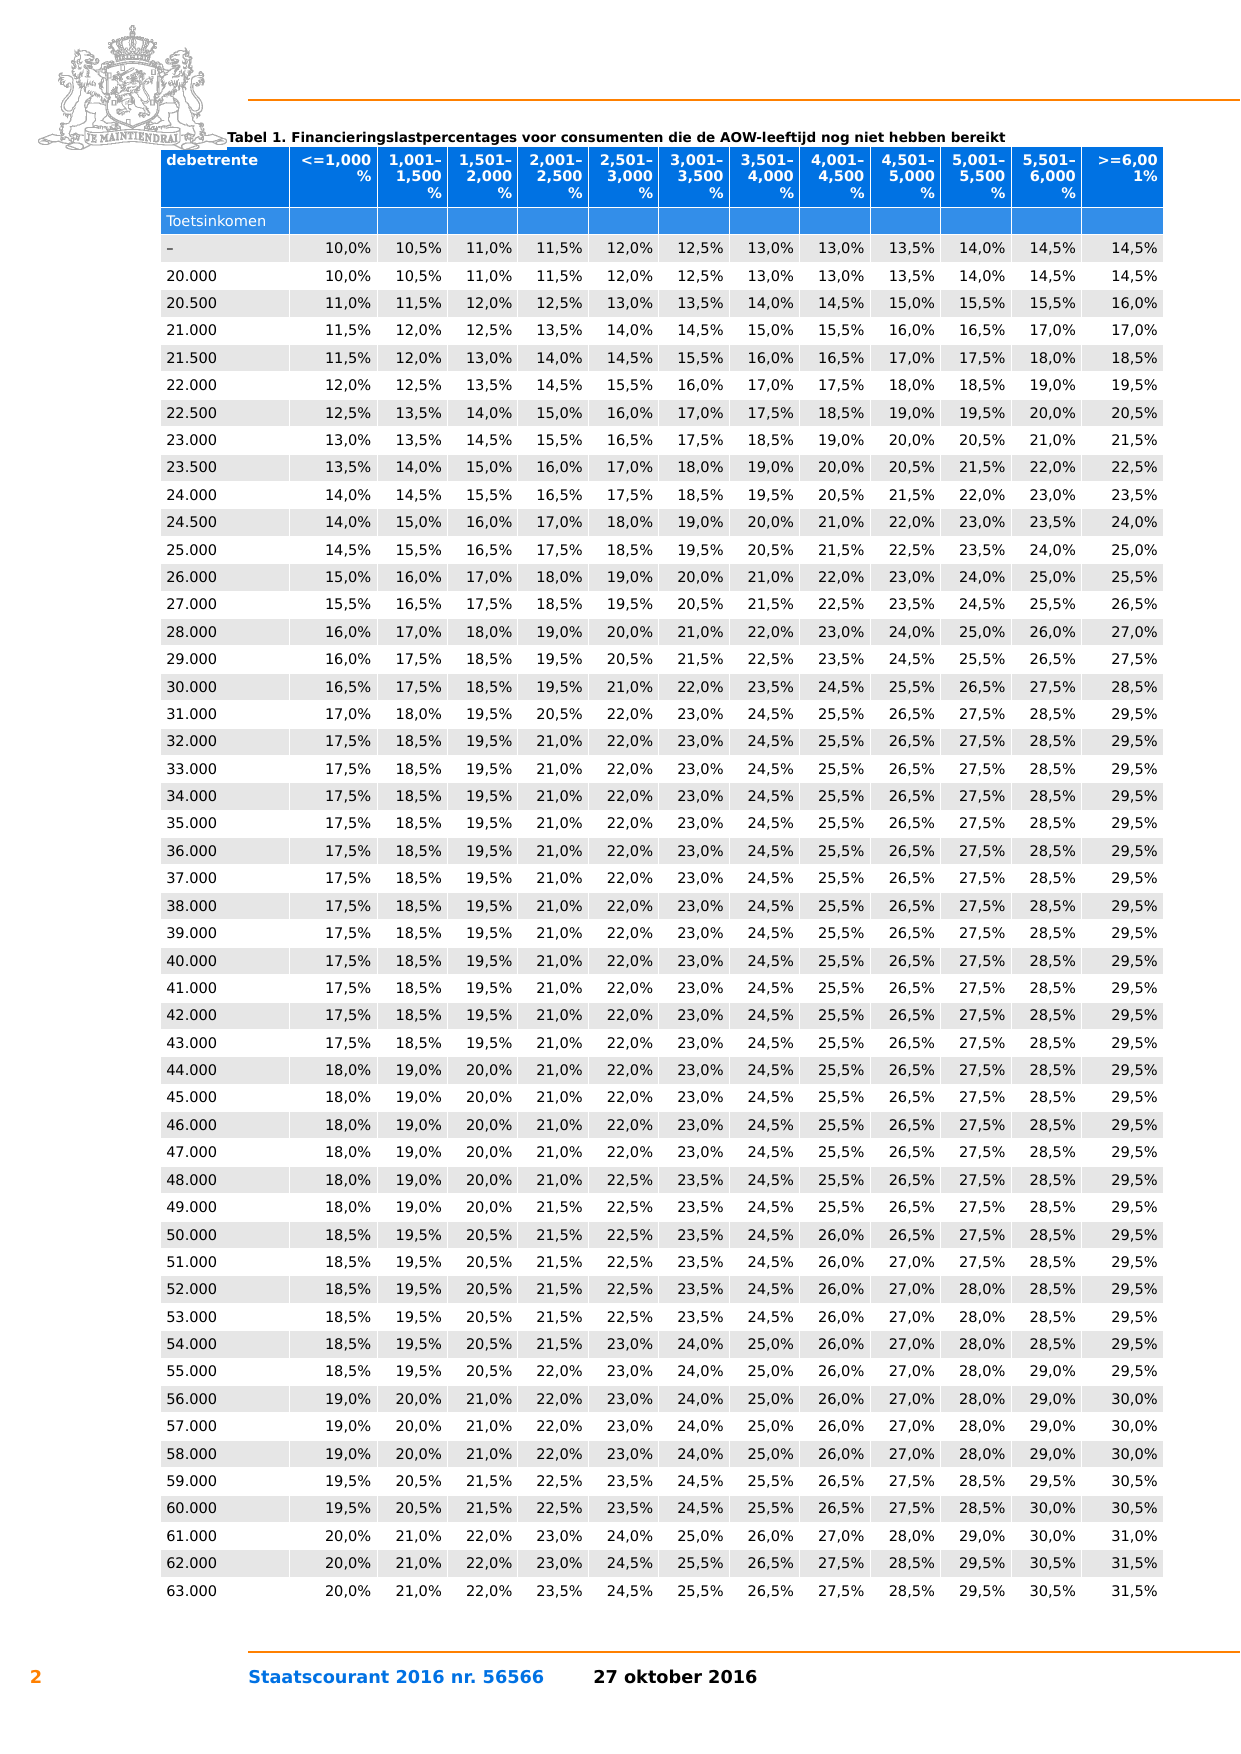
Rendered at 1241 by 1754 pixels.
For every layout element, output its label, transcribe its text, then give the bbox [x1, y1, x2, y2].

table_cell 16,0% [1082, 290, 1163, 317]
table_cell 18,5% [730, 427, 799, 453]
table_cell [1012, 208, 1081, 234]
table_cell 24,5% [730, 1276, 799, 1303]
table_cell 28,5% [1012, 729, 1081, 755]
table_cell 22,0% [800, 564, 870, 591]
table_cell 29,5% [1082, 1030, 1163, 1056]
table_header Tabel 1. Financieringslastpercentages voor consumenten die de AOW-leeftijd nog niet hebben bereikt [227, 130, 1163, 146]
table_cell 17,5% [290, 893, 377, 919]
table_cell 14,5% [1012, 263, 1081, 289]
table_cell 26,5% [871, 866, 940, 892]
table_cell 36.000 [161, 838, 289, 864]
table_cell 21,0% [518, 866, 588, 892]
table_cell 24,0% [659, 1441, 729, 1467]
table_cell 28,0% [941, 1386, 1011, 1412]
table_cell 27,5% [941, 701, 1011, 727]
table_cell 18,5% [378, 838, 447, 864]
table_cell 19,0% [800, 427, 870, 453]
table_cell debetrente [161, 147, 289, 207]
table_cell 29,5% [1082, 783, 1163, 810]
table_cell 17,5% [290, 948, 377, 974]
table_cell 24,5% [659, 1468, 729, 1494]
table_cell 19,5% [518, 646, 588, 673]
table_cell 15,0% [448, 455, 517, 481]
table_cell 21,0% [518, 756, 588, 782]
table_cell 16,5% [941, 318, 1011, 344]
table_cell [448, 208, 517, 234]
table_cell 27,5% [941, 756, 1011, 782]
table_cell 24,5% [730, 701, 799, 727]
table_cell 22,5% [589, 1304, 658, 1330]
table_cell 18,5% [378, 1030, 447, 1056]
table_cell 24,0% [1082, 509, 1163, 536]
table_cell 20,5% [800, 482, 870, 508]
table_cell 12,5% [659, 263, 729, 289]
table_cell 18,5% [589, 537, 658, 563]
table_cell 18,5% [448, 646, 517, 673]
table_cell 19,5% [378, 1304, 447, 1330]
table_cell 23.000 [161, 427, 289, 453]
table_cell 21,0% [518, 948, 588, 974]
table_cell 18,0% [871, 373, 940, 399]
table_cell 20,0% [448, 1112, 517, 1138]
table_cell 16,0% [589, 400, 658, 426]
table_cell 19,5% [659, 537, 729, 563]
table_cell [290, 208, 377, 234]
table_cell 14,0% [941, 263, 1011, 289]
table_cell [871, 208, 940, 234]
table_cell 18,5% [378, 1003, 447, 1029]
table_cell 25,5% [800, 948, 870, 974]
table_cell 18,5% [290, 1304, 377, 1330]
table_cell 22,0% [518, 1441, 588, 1467]
table_cell 24,5% [730, 811, 799, 837]
table_cell 15,5% [589, 373, 658, 399]
table_cell 56.000 [161, 1386, 289, 1412]
table_cell 24,5% [730, 783, 799, 810]
table_cell 26,5% [871, 811, 940, 837]
table_cell 20,5% [448, 1276, 517, 1303]
table_cell 22,0% [589, 1030, 658, 1056]
table_cell 24,5% [730, 1167, 799, 1193]
table_cell 24,5% [871, 646, 940, 673]
table_cell 27,5% [941, 1167, 1011, 1193]
table_cell 31.000 [161, 701, 289, 727]
table_cell 13,0% [800, 235, 870, 262]
table_cell 29,0% [1012, 1359, 1081, 1385]
table_cell 27,5% [941, 1030, 1011, 1056]
table_cell 28,5% [1012, 1304, 1081, 1330]
table_cell 29,5% [1082, 1331, 1163, 1358]
table_cell 23.500 [161, 455, 289, 481]
table_cell 30,0% [1082, 1386, 1163, 1412]
table_cell 19,5% [941, 400, 1011, 426]
table_cell 19,5% [1082, 373, 1163, 399]
table_cell 32.000 [161, 729, 289, 755]
table_cell 27,0% [871, 1386, 940, 1412]
table_cell 22,5% [1082, 455, 1163, 481]
table_cell 15,5% [378, 537, 447, 563]
table_cell 21,0% [659, 619, 729, 645]
table_cell 19,5% [448, 729, 517, 755]
table_cell 22,5% [589, 1276, 658, 1303]
table_cell 19,5% [589, 592, 658, 618]
table_cell 27,0% [871, 1249, 940, 1275]
table_cell 19,5% [448, 838, 517, 864]
table_cell 26.000 [161, 564, 289, 591]
table_cell 4,501– 5,000% [871, 147, 940, 207]
table_cell 26,5% [871, 1085, 940, 1111]
table_cell 28,5% [1012, 1276, 1081, 1303]
table_cell 27,5% [941, 1249, 1011, 1275]
table_cell 26,0% [800, 1249, 870, 1275]
table_cell 23,0% [659, 701, 729, 727]
table_cell 16,0% [290, 619, 377, 645]
table_cell 20,0% [1012, 400, 1081, 426]
table_cell 26,0% [800, 1414, 870, 1440]
table_cell 10,5% [378, 235, 447, 262]
table_cell 22.000 [161, 373, 289, 399]
table_cell 29,0% [1012, 1441, 1081, 1467]
table_cell 17,5% [290, 1030, 377, 1056]
table_cell 23,0% [800, 619, 870, 645]
table_cell 21,0% [518, 1112, 588, 1138]
table_cell 12,5% [290, 400, 377, 426]
table_cell 26,5% [871, 783, 940, 810]
table_cell 5,501– 6,000% [1012, 147, 1081, 207]
table_cell 16,0% [378, 564, 447, 591]
table_cell 23,0% [659, 893, 729, 919]
table_cell 27,5% [941, 893, 1011, 919]
table_cell 24.500 [161, 509, 289, 536]
table_cell 29,5% [1012, 1468, 1081, 1494]
table_cell 23,5% [1082, 482, 1163, 508]
table_cell 19,5% [378, 1331, 447, 1358]
table_cell 12,0% [589, 235, 658, 262]
table_cell 22,0% [589, 1112, 658, 1138]
table_cell 22,0% [589, 1140, 658, 1166]
table_cell 24,5% [730, 838, 799, 864]
table_cell 23,5% [659, 1276, 729, 1303]
table_cell 21,5% [941, 455, 1011, 481]
table_cell 22,0% [589, 811, 658, 837]
table_cell 29,5% [1082, 729, 1163, 755]
table_cell 24,5% [730, 893, 799, 919]
table_cell 28,5% [1012, 1140, 1081, 1166]
table_cell 29,5% [1082, 1359, 1163, 1385]
table_cell 29,5% [1082, 1167, 1163, 1193]
table_cell 21,0% [730, 564, 799, 591]
table_cell 28,0% [941, 1359, 1011, 1385]
table_cell 27,0% [871, 1414, 940, 1440]
table_cell 1,501– 2,000% [448, 147, 517, 207]
table_cell 23,0% [589, 1331, 658, 1358]
table_cell 22,0% [448, 1550, 517, 1577]
table_cell 22,5% [800, 592, 870, 618]
table_cell 15,5% [518, 427, 588, 453]
table_cell 16,0% [730, 345, 799, 371]
table_cell 27,5% [941, 729, 1011, 755]
table_cell 23,0% [659, 811, 729, 837]
table_cell 14,5% [290, 537, 377, 563]
table_cell 28,0% [871, 1523, 940, 1549]
table_cell 21,0% [378, 1550, 447, 1577]
table_cell [589, 208, 658, 234]
table_cell 29,0% [1012, 1414, 1081, 1440]
table_cell 19,5% [448, 701, 517, 727]
table_cell 22,0% [589, 1085, 658, 1111]
table_cell 25,5% [800, 756, 870, 782]
table_cell 19,5% [448, 975, 517, 1001]
table_cell 25,5% [800, 783, 870, 810]
table_cell 27,5% [941, 1112, 1011, 1138]
table_cell 28,5% [1012, 975, 1081, 1001]
table_cell 28,5% [1012, 948, 1081, 974]
table_cell 23,5% [589, 1496, 658, 1522]
table_cell 21,5% [800, 537, 870, 563]
table_cell 49.000 [161, 1194, 289, 1221]
table_cell 21,0% [518, 1003, 588, 1029]
table_cell 27,5% [871, 1496, 940, 1522]
table_cell 21.500 [161, 345, 289, 371]
table_cell 14,5% [1082, 263, 1163, 289]
table_cell 20,0% [871, 427, 940, 453]
table_cell 20,0% [378, 1441, 447, 1467]
table_cell 13,5% [871, 263, 940, 289]
table_cell 21,0% [448, 1414, 517, 1440]
table_cell 27,5% [941, 838, 1011, 864]
table_cell 45.000 [161, 1085, 289, 1111]
table_cell 23,0% [659, 756, 729, 782]
table_cell 23,5% [659, 1249, 729, 1275]
table_cell 17,5% [290, 866, 377, 892]
table_cell 26,5% [871, 1030, 940, 1056]
table_cell 29,5% [1082, 1222, 1163, 1248]
table_cell 17,5% [290, 783, 377, 810]
table_cell 18,5% [378, 975, 447, 1001]
table_cell 29,5% [1082, 920, 1163, 947]
table_cell 23,0% [518, 1550, 588, 1577]
table_cell 18,5% [378, 920, 447, 947]
table_cell 21,5% [659, 646, 729, 673]
table_cell 26,5% [1012, 646, 1081, 673]
table_cell 26,5% [871, 1140, 940, 1166]
table_cell 29,5% [1082, 1085, 1163, 1111]
table_cell 28,5% [941, 1496, 1011, 1522]
table_cell 19,0% [378, 1194, 447, 1221]
table_cell 19,5% [290, 1496, 377, 1522]
table_cell 30,0% [1082, 1414, 1163, 1440]
table_cell 18,5% [1082, 345, 1163, 371]
table_cell 22,0% [871, 509, 940, 536]
table_cell 12,5% [659, 235, 729, 262]
table_cell 18,5% [378, 866, 447, 892]
table_cell 18,0% [290, 1085, 377, 1111]
table_cell 55.000 [161, 1359, 289, 1385]
table_cell 26,5% [871, 1057, 940, 1084]
table_cell 26,5% [871, 893, 940, 919]
table_cell 13,0% [730, 263, 799, 289]
table_cell 22,0% [448, 1523, 517, 1549]
table_cell [800, 208, 870, 234]
table_cell 22,0% [941, 482, 1011, 508]
table_cell 25,5% [800, 1112, 870, 1138]
table_cell 26,0% [800, 1304, 870, 1330]
picture [38, 25, 227, 150]
table_cell 19,0% [378, 1167, 447, 1193]
table_cell 17,0% [518, 509, 588, 536]
table_cell 20,0% [378, 1386, 447, 1412]
table_cell 25,5% [800, 1194, 870, 1221]
table_cell 23,5% [659, 1222, 729, 1248]
table_cell 28,5% [1082, 674, 1163, 700]
table_cell 22,0% [589, 1003, 658, 1029]
table_cell 29,5% [1082, 756, 1163, 782]
table_cell 24,0% [659, 1331, 729, 1358]
table_cell 27,5% [1082, 646, 1163, 673]
table_cell 17,5% [800, 373, 870, 399]
table_cell 28,5% [1012, 1331, 1081, 1358]
table_cell 20,5% [378, 1496, 447, 1522]
table_cell 23,0% [659, 1003, 729, 1029]
table_cell 27,5% [1012, 674, 1081, 700]
table_cell 18,0% [290, 1167, 377, 1193]
table_cell 20,5% [941, 427, 1011, 453]
table_cell 14,0% [448, 400, 517, 426]
table_cell 30,5% [1082, 1496, 1163, 1522]
table_cell 22,5% [589, 1167, 658, 1193]
table_cell 10,5% [378, 263, 447, 289]
table_cell 29,5% [1082, 1249, 1163, 1275]
table_cell 28,5% [1012, 838, 1081, 864]
table_cell 13,5% [290, 455, 377, 481]
table_cell 26,5% [871, 1222, 940, 1248]
table_cell 21,0% [448, 1386, 517, 1412]
table_cell 18,5% [378, 948, 447, 974]
table_cell 22,5% [730, 646, 799, 673]
table_cell 3,501– 4,000% [730, 147, 799, 207]
table_cell 19,0% [659, 509, 729, 536]
table_cell 17,5% [290, 920, 377, 947]
table_cell 15,0% [871, 290, 940, 317]
table_cell 29,5% [1082, 1304, 1163, 1330]
table_cell 16,5% [518, 482, 588, 508]
table_cell 15,5% [1012, 290, 1081, 317]
table_cell 29,5% [941, 1578, 1011, 1604]
table_cell 27,5% [941, 1194, 1011, 1221]
table_cell 21,0% [589, 674, 658, 700]
table_cell 28,5% [1012, 756, 1081, 782]
table_cell 17,0% [378, 619, 447, 645]
table_cell 14,0% [518, 345, 588, 371]
table_cell 23,0% [518, 1523, 588, 1549]
table_cell 28,0% [941, 1304, 1011, 1330]
table_cell 20,5% [378, 1468, 447, 1494]
table_cell 21,0% [518, 920, 588, 947]
table_cell 14,0% [290, 509, 377, 536]
table_cell 26,0% [800, 1386, 870, 1412]
table_cell 27,0% [871, 1359, 940, 1385]
table_cell 15,5% [448, 482, 517, 508]
table_cell 17,5% [290, 811, 377, 837]
table_cell 22,0% [659, 674, 729, 700]
table_cell 3,001– 3,500% [659, 147, 729, 207]
table_cell 23,0% [659, 783, 729, 810]
table_cell 28,0% [941, 1331, 1011, 1358]
table_cell 59.000 [161, 1468, 289, 1494]
table_cell 21,0% [518, 838, 588, 864]
table_cell 20,0% [659, 564, 729, 591]
table_cell 19,0% [290, 1441, 377, 1467]
table_cell 12,5% [518, 290, 588, 317]
table_cell 17,0% [1082, 318, 1163, 344]
table_cell 18,5% [378, 811, 447, 837]
table_cell 25,0% [730, 1386, 799, 1412]
table_cell 20,0% [800, 455, 870, 481]
table_cell 21,5% [1082, 427, 1163, 453]
table_cell 24,5% [730, 1085, 799, 1111]
table_cell 22,0% [589, 783, 658, 810]
table_cell 20,0% [378, 1414, 447, 1440]
table_cell 21,0% [378, 1578, 447, 1604]
table_cell 21,0% [518, 1085, 588, 1111]
table_cell 27,0% [800, 1523, 870, 1549]
table_cell 27,0% [871, 1331, 940, 1358]
table_cell 27,5% [941, 1057, 1011, 1084]
table_cell 31,5% [1082, 1578, 1163, 1604]
table_cell 29,5% [1082, 893, 1163, 919]
table_cell 13,5% [871, 235, 940, 262]
table_cell 27,5% [941, 948, 1011, 974]
table_cell 22,5% [589, 1249, 658, 1275]
table_cell 23,5% [659, 1167, 729, 1193]
table_cell 28,5% [1012, 1222, 1081, 1248]
table_cell 22,5% [518, 1496, 588, 1522]
table_cell 27,5% [800, 1550, 870, 1577]
table_cell 18,0% [290, 1194, 377, 1221]
table_cell 28,5% [1012, 1167, 1081, 1193]
table_cell 1,001– 1,500% [378, 147, 447, 207]
table_cell 24,5% [730, 729, 799, 755]
table_cell 17,0% [589, 455, 658, 481]
table_cell 19,5% [448, 893, 517, 919]
table_cell 22,5% [871, 537, 940, 563]
table_cell 20,5% [448, 1222, 517, 1248]
table_cell 15,5% [290, 592, 377, 618]
table_cell 25,5% [800, 1167, 870, 1193]
table_cell 12,0% [378, 318, 447, 344]
table_cell 14,5% [1082, 235, 1163, 262]
table_cell 20,5% [448, 1249, 517, 1275]
table_cell 29,5% [1082, 811, 1163, 837]
table_cell 28,5% [1012, 893, 1081, 919]
table_cell 25,5% [871, 674, 940, 700]
table_cell 19,5% [448, 948, 517, 974]
table_cell 20,5% [518, 701, 588, 727]
table_cell 26,5% [800, 1496, 870, 1522]
table_cell 22,0% [448, 1578, 517, 1604]
table_cell 28,5% [941, 1468, 1011, 1494]
table_cell 18,5% [448, 674, 517, 700]
table_cell 25,5% [800, 1057, 870, 1084]
table_cell 26,0% [800, 1331, 870, 1358]
table_cell 29,5% [1082, 701, 1163, 727]
table_cell 20,0% [290, 1578, 377, 1604]
table_cell 39.000 [161, 920, 289, 947]
table_cell 17,5% [290, 729, 377, 755]
table_cell 11,0% [290, 290, 377, 317]
table_cell 24,5% [730, 1222, 799, 1248]
table_cell 25,5% [800, 1003, 870, 1029]
table_cell 15,0% [518, 400, 588, 426]
table_cell 21,5% [448, 1468, 517, 1494]
table_cell 13,0% [448, 345, 517, 371]
table_cell 27,5% [941, 866, 1011, 892]
table_cell 14,5% [448, 427, 517, 453]
table_cell 25,5% [800, 920, 870, 947]
table_cell 23,5% [1012, 509, 1081, 536]
table_cell 23,0% [659, 1057, 729, 1084]
table_cell 16,5% [290, 674, 377, 700]
table_cell 24,5% [730, 1112, 799, 1138]
table_cell 20,5% [730, 537, 799, 563]
table_cell 21,0% [518, 1030, 588, 1056]
table_cell 23,0% [871, 564, 940, 591]
table_cell 31,0% [1082, 1523, 1163, 1549]
table_cell 19,0% [378, 1112, 447, 1138]
table_cell 17,0% [1012, 318, 1081, 344]
table_cell 17,5% [589, 482, 658, 508]
table_cell 18,0% [290, 1112, 377, 1138]
table_cell 26,5% [800, 1468, 870, 1494]
table_cell 16,0% [518, 455, 588, 481]
table_cell 11,0% [448, 263, 517, 289]
table_cell 25,0% [730, 1331, 799, 1358]
table_cell 24,5% [730, 920, 799, 947]
table_cell 23,0% [659, 866, 729, 892]
table_cell 17,5% [448, 592, 517, 618]
table_cell 23,5% [659, 1194, 729, 1221]
table_cell 24,5% [800, 674, 870, 700]
table_cell 23,0% [589, 1386, 658, 1412]
table_cell 23,5% [871, 592, 940, 618]
table_cell 26,5% [871, 756, 940, 782]
table_cell 23,0% [659, 920, 729, 947]
table_cell 25,0% [730, 1359, 799, 1385]
table_cell 25,5% [800, 893, 870, 919]
table_cell 26,0% [800, 1222, 870, 1248]
table_cell 26,0% [800, 1359, 870, 1385]
table_cell 23,5% [518, 1578, 588, 1604]
table_cell 11,5% [378, 290, 447, 317]
table_cell 19,0% [378, 1140, 447, 1166]
table_cell [378, 208, 447, 234]
table_cell 34.000 [161, 783, 289, 810]
table_cell 23,0% [589, 1441, 658, 1467]
table_cell 25,5% [800, 1140, 870, 1166]
table_cell 27,0% [1082, 619, 1163, 645]
table_cell 22,0% [589, 975, 658, 1001]
table_cell 24,0% [871, 619, 940, 645]
table_cell 61.000 [161, 1523, 289, 1549]
table_cell 22,0% [518, 1359, 588, 1385]
table_cell 24,5% [589, 1550, 658, 1577]
table_cell 18,0% [378, 701, 447, 727]
table_cell 2,501– 3,000% [589, 147, 658, 207]
table_cell 44.000 [161, 1057, 289, 1084]
table_cell 24,5% [730, 975, 799, 1001]
table_cell 19,5% [448, 1030, 517, 1056]
table_cell 27,0% [871, 1441, 940, 1467]
table_cell 18,0% [589, 509, 658, 536]
table_cell 17,0% [659, 400, 729, 426]
table_cell 30,0% [1082, 1441, 1163, 1467]
table_cell 28,0% [941, 1414, 1011, 1440]
table_cell 20,0% [448, 1085, 517, 1111]
table_cell 10,0% [290, 263, 377, 289]
table_cell 17,0% [290, 701, 377, 727]
table_cell 22,0% [518, 1414, 588, 1440]
table_cell 11,5% [290, 318, 377, 344]
table_cell 31,5% [1082, 1550, 1163, 1577]
table_cell 20,5% [448, 1304, 517, 1330]
table_cell 21,5% [518, 1222, 588, 1248]
table_cell 17,5% [518, 537, 588, 563]
table_cell 18,0% [659, 455, 729, 481]
table_cell 16,0% [659, 373, 729, 399]
table_cell 17,5% [378, 674, 447, 700]
table_cell 25.000 [161, 537, 289, 563]
table_cell 23,5% [659, 1304, 729, 1330]
table_cell 15,5% [941, 290, 1011, 317]
table_cell 19,0% [518, 619, 588, 645]
table_cell 18,5% [941, 373, 1011, 399]
table_cell 22,0% [589, 729, 658, 755]
table_cell 13,5% [378, 427, 447, 453]
table_cell 18,5% [290, 1249, 377, 1275]
table_cell 27,5% [941, 1003, 1011, 1029]
table_cell 14,5% [659, 318, 729, 344]
table_cell 13,0% [730, 235, 799, 262]
table_cell 28,5% [1012, 1003, 1081, 1029]
table_cell >=6,001% [1082, 147, 1163, 207]
table_cell 25,0% [730, 1441, 799, 1467]
table_cell 19,5% [378, 1222, 447, 1248]
table_cell 29,5% [1082, 866, 1163, 892]
table_cell 18,0% [518, 564, 588, 591]
table_cell 28,5% [1012, 1249, 1081, 1275]
table_cell 28,5% [1012, 783, 1081, 810]
table_cell 28,5% [1012, 1194, 1081, 1221]
table_cell 26,5% [871, 838, 940, 864]
table_cell 30,0% [1012, 1523, 1081, 1549]
table_cell 24,5% [730, 1140, 799, 1166]
table_cell 24,5% [730, 756, 799, 782]
table_cell 13,0% [589, 290, 658, 317]
table_cell 24,0% [941, 564, 1011, 591]
table_cell 28,5% [1012, 1057, 1081, 1084]
table_cell 19,0% [730, 455, 799, 481]
table_cell 25,0% [941, 619, 1011, 645]
table_cell 24,5% [941, 592, 1011, 618]
table_cell 24,5% [730, 1030, 799, 1056]
table_cell 24,0% [659, 1386, 729, 1412]
table_cell 28,5% [1012, 1030, 1081, 1056]
table_cell 23,0% [659, 1085, 729, 1111]
table_cell 16,0% [871, 318, 940, 344]
table_cell 29,5% [941, 1550, 1011, 1577]
table_cell 24,5% [730, 948, 799, 974]
table_cell 27,5% [941, 1140, 1011, 1166]
table_cell [941, 208, 1011, 234]
table_cell 20,0% [448, 1057, 517, 1084]
table_cell 22,0% [518, 1386, 588, 1412]
table_cell 28,5% [1012, 866, 1081, 892]
table_cell 20,0% [448, 1167, 517, 1193]
table_cell 25,5% [1082, 564, 1163, 591]
table_cell 15,5% [800, 318, 870, 344]
table_cell 54.000 [161, 1331, 289, 1358]
table_cell 21.000 [161, 318, 289, 344]
table_cell 24,5% [589, 1578, 658, 1604]
table_cell 53.000 [161, 1304, 289, 1330]
table_cell 20.000 [161, 263, 289, 289]
table_cell 22,0% [589, 920, 658, 947]
table_cell 22,0% [589, 701, 658, 727]
table_cell 23,0% [659, 1140, 729, 1166]
table_cell 25,0% [659, 1523, 729, 1549]
table_cell 5,001– 5,500% [941, 147, 1011, 207]
table_cell [518, 208, 588, 234]
table_cell [1082, 208, 1163, 234]
table_cell 14,5% [800, 290, 870, 317]
table_cell 26,5% [871, 701, 940, 727]
table_cell 29,5% [1082, 1194, 1163, 1221]
table_cell 50.000 [161, 1222, 289, 1248]
table_cell 16,5% [800, 345, 870, 371]
table_cell 19,5% [290, 1468, 377, 1494]
table_cell 19,5% [378, 1359, 447, 1385]
table_cell 21,0% [1012, 427, 1081, 453]
table_cell 19,5% [448, 756, 517, 782]
table_cell 25,0% [730, 1414, 799, 1440]
table_cell 13,5% [448, 373, 517, 399]
table_cell 21,5% [518, 1304, 588, 1330]
table_cell 26,5% [871, 1003, 940, 1029]
table_cell 26,5% [871, 729, 940, 755]
table_cell 15,5% [659, 345, 729, 371]
table_cell 29,5% [1082, 1276, 1163, 1303]
table_cell 27,5% [941, 1085, 1011, 1111]
table_cell 27,5% [941, 811, 1011, 837]
table_cell 26,5% [730, 1578, 799, 1604]
table_cell 28,5% [1012, 1085, 1081, 1111]
table_cell 26,5% [730, 1550, 799, 1577]
table_cell 24,5% [730, 866, 799, 892]
table_cell 13,5% [378, 400, 447, 426]
table_cell 25,0% [1082, 537, 1163, 563]
table_cell 22,5% [589, 1194, 658, 1221]
table_cell 18,5% [659, 482, 729, 508]
table_cell 60.000 [161, 1496, 289, 1522]
table_cell 13,0% [290, 427, 377, 453]
table_cell 24,0% [589, 1523, 658, 1549]
table_cell Toetsinkomen [161, 208, 289, 234]
table_cell 14,0% [589, 318, 658, 344]
table_cell 14,5% [589, 345, 658, 371]
table_cell 19,0% [1012, 373, 1081, 399]
table_cell 18,5% [800, 400, 870, 426]
table_cell 28,5% [871, 1578, 940, 1604]
table_cell 23,0% [659, 729, 729, 755]
table_cell 22,0% [589, 1057, 658, 1084]
table_cell 20,5% [448, 1359, 517, 1385]
table_cell 18,0% [290, 1140, 377, 1166]
table_cell 35.000 [161, 811, 289, 837]
table_cell 14,0% [378, 455, 447, 481]
table_cell 23,0% [941, 509, 1011, 536]
table_cell 18,5% [290, 1359, 377, 1385]
table_cell 16,5% [448, 537, 517, 563]
table_cell – [161, 235, 289, 262]
table_cell 14,0% [290, 482, 377, 508]
table_cell 14,5% [518, 373, 588, 399]
table_cell 14,5% [378, 482, 447, 508]
table_cell 37.000 [161, 866, 289, 892]
table_cell 19,5% [448, 866, 517, 892]
table_cell 25,5% [800, 729, 870, 755]
table_cell 21,0% [518, 1167, 588, 1193]
table_cell 26,0% [800, 1276, 870, 1303]
table_cell 43.000 [161, 1030, 289, 1056]
table_cell 21,5% [448, 1496, 517, 1522]
table_cell 26,5% [871, 948, 940, 974]
table_cell 21,5% [518, 1249, 588, 1275]
table_cell 33.000 [161, 756, 289, 782]
table_cell 25,5% [730, 1468, 799, 1494]
table_cell 24,5% [730, 1003, 799, 1029]
table_cell 27,5% [871, 1468, 940, 1494]
table_cell 25,5% [730, 1496, 799, 1522]
table_cell 12,5% [378, 373, 447, 399]
table_cell 18,5% [378, 783, 447, 810]
table_cell 23,5% [589, 1468, 658, 1494]
table_cell 26,5% [871, 1194, 940, 1221]
table_cell 24,0% [1012, 537, 1081, 563]
table_cell 28,5% [1012, 920, 1081, 947]
table_cell 26,0% [800, 1441, 870, 1467]
table_cell 25,5% [800, 866, 870, 892]
table_cell 28.000 [161, 619, 289, 645]
table_cell [659, 208, 729, 234]
table_cell 16,5% [378, 592, 447, 618]
table_cell 18,5% [378, 893, 447, 919]
table_cell 23,0% [659, 1030, 729, 1056]
table_cell 30,5% [1012, 1578, 1081, 1604]
table_cell 17,5% [290, 975, 377, 1001]
table_cell 23,0% [659, 1112, 729, 1138]
table_cell 21,0% [518, 811, 588, 837]
table_cell 23,5% [800, 646, 870, 673]
table_cell 20,0% [448, 1140, 517, 1166]
table_cell 24,5% [659, 1496, 729, 1522]
table_cell 21,5% [730, 592, 799, 618]
table_cell 28,5% [1012, 701, 1081, 727]
table_cell 24,5% [730, 1057, 799, 1084]
table_cell 29,0% [941, 1523, 1011, 1549]
table_cell 15,0% [290, 564, 377, 591]
table_cell 29,5% [1082, 1112, 1163, 1138]
table_cell 13,5% [659, 290, 729, 317]
table_cell 14,5% [1012, 235, 1081, 262]
table_cell 41.000 [161, 975, 289, 1001]
table_cell 22,5% [518, 1468, 588, 1494]
table_cell 22,0% [1012, 455, 1081, 481]
table_cell 20.500 [161, 290, 289, 317]
table_cell 23,0% [659, 838, 729, 864]
table_cell 21,5% [518, 1276, 588, 1303]
table_cell 22,0% [589, 893, 658, 919]
table_cell 11,0% [448, 235, 517, 262]
table_cell 23,0% [659, 975, 729, 1001]
table_cell 17,5% [941, 345, 1011, 371]
table_cell 21,0% [378, 1523, 447, 1549]
table_cell 19,0% [589, 564, 658, 591]
table_cell 22.500 [161, 400, 289, 426]
table_cell 24,5% [730, 1304, 799, 1330]
table_cell 23,0% [1012, 482, 1081, 508]
table_cell 18,5% [378, 756, 447, 782]
table_cell 19,5% [448, 783, 517, 810]
table_cell 24,5% [730, 1249, 799, 1275]
table_cell 21,0% [518, 1140, 588, 1166]
table_cell 23,5% [941, 537, 1011, 563]
table_cell 17,0% [871, 345, 940, 371]
table_cell 19,5% [378, 1249, 447, 1275]
table_cell 30,5% [1012, 1550, 1081, 1577]
table_cell 26,5% [871, 1112, 940, 1138]
table_cell 18,5% [290, 1222, 377, 1248]
table_cell 27,5% [941, 783, 1011, 810]
table_cell 25,5% [941, 646, 1011, 673]
table_cell 28,5% [1012, 1112, 1081, 1138]
table_cell 38.000 [161, 893, 289, 919]
table_cell 4,001– 4,500% [800, 147, 870, 207]
table_cell 17,0% [448, 564, 517, 591]
table_cell 20,5% [659, 592, 729, 618]
table_cell 23,5% [730, 674, 799, 700]
table_cell 11,5% [518, 235, 588, 262]
table_cell 19,5% [448, 920, 517, 947]
table_cell 26,5% [941, 674, 1011, 700]
table_cell 52.000 [161, 1276, 289, 1303]
table_cell 22,0% [589, 756, 658, 782]
table_cell 25,5% [800, 1030, 870, 1056]
table_cell 26,5% [1082, 592, 1163, 618]
table_cell 19,5% [378, 1276, 447, 1303]
table_cell 25,5% [800, 1085, 870, 1111]
table_cell 16,0% [448, 509, 517, 536]
table_cell 26,5% [871, 1167, 940, 1193]
table_cell 18,0% [448, 619, 517, 645]
table_cell 25,0% [1012, 564, 1081, 591]
table_cell 19,0% [290, 1386, 377, 1412]
table_cell 27,0% [871, 1304, 940, 1330]
table_cell 30.000 [161, 674, 289, 700]
table_cell 27,5% [941, 975, 1011, 1001]
table_cell 47.000 [161, 1140, 289, 1166]
table_cell 22,0% [589, 948, 658, 974]
table_cell 20,0% [589, 619, 658, 645]
table_cell 15,0% [730, 318, 799, 344]
table_cell 26,5% [871, 975, 940, 1001]
table_cell 28,5% [1012, 811, 1081, 837]
table_cell 19,0% [378, 1085, 447, 1111]
table_cell 20,5% [589, 646, 658, 673]
table_cell 27,5% [941, 920, 1011, 947]
table_cell 29,5% [1082, 1003, 1163, 1029]
table_cell 16,5% [589, 427, 658, 453]
table_cell 26,0% [1012, 619, 1081, 645]
table_cell 17,5% [378, 646, 447, 673]
table_cell 12,0% [378, 345, 447, 371]
table_cell 26,5% [871, 920, 940, 947]
table_cell 20,5% [1082, 400, 1163, 426]
table_cell 29,5% [1082, 1140, 1163, 1166]
table_cell 24.000 [161, 482, 289, 508]
table_cell 20,0% [290, 1523, 377, 1549]
table_cell 25,5% [800, 838, 870, 864]
table_cell 16,0% [290, 646, 377, 673]
table_cell 58.000 [161, 1441, 289, 1467]
table_cell 30,0% [1012, 1496, 1081, 1522]
table_cell 24,0% [659, 1359, 729, 1385]
table_cell 19,5% [448, 811, 517, 837]
table_cell 12,5% [448, 318, 517, 344]
table_cell 2,001– 2,500% [518, 147, 588, 207]
table_cell 18,5% [518, 592, 588, 618]
table_cell 17,0% [730, 373, 799, 399]
table_cell 17,5% [290, 1003, 377, 1029]
table_cell 27,0% [871, 1276, 940, 1303]
table_cell 17,5% [659, 427, 729, 453]
table_cell 17,5% [730, 400, 799, 426]
table_cell 25,5% [800, 811, 870, 837]
table_cell 26,0% [730, 1523, 799, 1549]
table_cell 25,5% [659, 1578, 729, 1604]
table_cell 29,5% [1082, 1057, 1163, 1084]
table_cell 28,5% [871, 1550, 940, 1577]
table_cell 21,0% [518, 975, 588, 1001]
table_cell 25,5% [1012, 592, 1081, 618]
table_cell 21,5% [871, 482, 940, 508]
table_cell 29,0% [1012, 1386, 1081, 1412]
table_cell 14,0% [941, 235, 1011, 262]
table_cell 21,0% [800, 509, 870, 536]
table_cell 22,0% [589, 838, 658, 864]
table_cell 25,5% [800, 975, 870, 1001]
table_cell 29,5% [1082, 975, 1163, 1001]
table_cell 63.000 [161, 1578, 289, 1604]
table_cell 57.000 [161, 1414, 289, 1440]
table_cell 46.000 [161, 1112, 289, 1138]
table_cell 11,5% [518, 263, 588, 289]
table_cell 19,5% [730, 482, 799, 508]
table_cell 18,5% [378, 729, 447, 755]
table_cell <=1,000% [290, 147, 377, 207]
table_cell 20,0% [448, 1194, 517, 1221]
table_cell 18,5% [290, 1331, 377, 1358]
table_cell 29,5% [1082, 838, 1163, 864]
table_cell 11,5% [290, 345, 377, 371]
table_cell 51.000 [161, 1249, 289, 1275]
table_cell 18,5% [290, 1276, 377, 1303]
table_cell 22,0% [730, 619, 799, 645]
table_cell 12,0% [589, 263, 658, 289]
table_cell 19,5% [518, 674, 588, 700]
table_cell 20,0% [290, 1550, 377, 1577]
table_cell 18,0% [290, 1057, 377, 1084]
table_cell 23,0% [589, 1414, 658, 1440]
table_cell 12,0% [448, 290, 517, 317]
table_cell 48.000 [161, 1167, 289, 1193]
table_cell 15,0% [378, 509, 447, 536]
table_cell 28,0% [941, 1276, 1011, 1303]
table_cell 28,0% [941, 1441, 1011, 1467]
table_cell [730, 208, 799, 234]
table_cell 25,5% [800, 701, 870, 727]
table_cell 62.000 [161, 1550, 289, 1577]
table_cell 14,0% [730, 290, 799, 317]
table_cell 20,5% [871, 455, 940, 481]
table_cell 13,0% [800, 263, 870, 289]
table_cell 21,0% [518, 729, 588, 755]
table_cell 23,0% [589, 1359, 658, 1385]
table_cell 17,5% [290, 756, 377, 782]
table_cell 21,0% [518, 783, 588, 810]
table_cell 40.000 [161, 948, 289, 974]
table_cell 13,5% [518, 318, 588, 344]
table_cell 21,5% [518, 1194, 588, 1221]
table_cell 24,0% [659, 1414, 729, 1440]
table_cell 21,0% [518, 893, 588, 919]
table_cell 12,0% [290, 373, 377, 399]
table_cell 24,5% [730, 1194, 799, 1221]
table_cell 27,5% [941, 1222, 1011, 1248]
table_cell 29,5% [1082, 948, 1163, 974]
table_cell 18,0% [1012, 345, 1081, 371]
table_cell 10,0% [290, 235, 377, 262]
table_cell 27,5% [800, 1578, 870, 1604]
table_cell 30,5% [1082, 1468, 1163, 1494]
table_cell 19,5% [448, 1003, 517, 1029]
table_cell 27.000 [161, 592, 289, 618]
table_cell 25,5% [659, 1550, 729, 1577]
table_cell 29.000 [161, 646, 289, 673]
table_cell 20,0% [730, 509, 799, 536]
table_cell 19,0% [290, 1414, 377, 1440]
table_cell 21,0% [448, 1441, 517, 1467]
table_cell 21,5% [518, 1331, 588, 1358]
table_cell 17,5% [290, 838, 377, 864]
table_cell 42.000 [161, 1003, 289, 1029]
table_cell 23,0% [659, 948, 729, 974]
table_cell 20,5% [448, 1331, 517, 1358]
table_cell 19,0% [378, 1057, 447, 1084]
table_cell 22,5% [589, 1222, 658, 1248]
table_cell 19,0% [871, 400, 940, 426]
table_cell 21,0% [518, 1057, 588, 1084]
table_cell 22,0% [589, 866, 658, 892]
